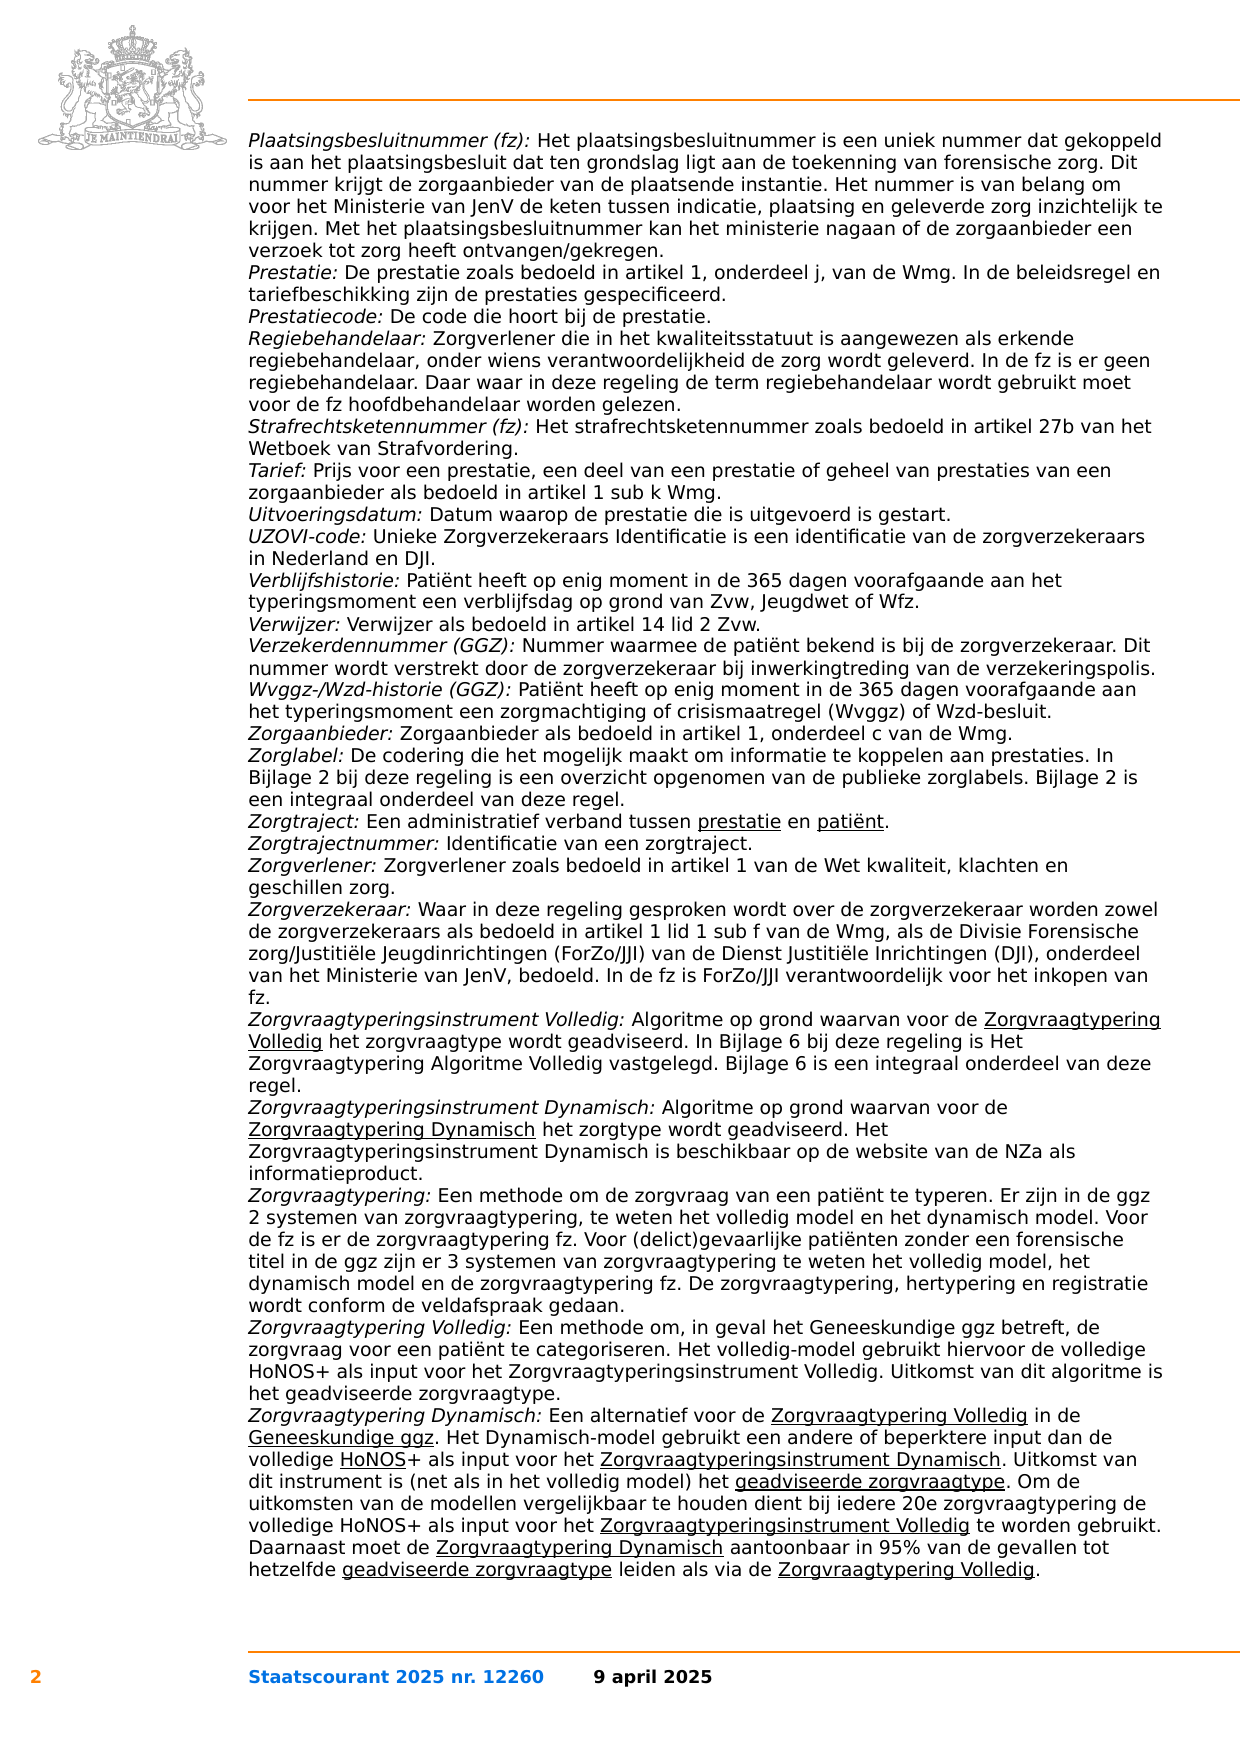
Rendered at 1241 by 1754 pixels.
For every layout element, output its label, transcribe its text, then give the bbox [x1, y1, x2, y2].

text Zorgaanbieder: Zorgaanbieder als bedoeld in artikel 1, onderdeel c van de Wmg. [248, 723, 1163, 745]
text Zorgtrajectnummer: Identificatie van een zorgtraject. [248, 833, 1163, 855]
text UZOVI-code: Unieke Zorgverzekeraars Identificatie is een identificatie van de zorgverzekeraars in Nederland en DJI. [248, 526, 1163, 569]
text Verblijfshistorie: Patiënt heeft op enig moment in de 365 dagen voorafgaande aan het typeringsmoment een verblijfsdag op grond van Zvw, Jeugdwet of Wfz. [248, 569, 1163, 613]
text Prestatie: De prestatie zoals bedoeld in artikel 1, onderdeel j, van de Wmg. In de beleidsregel en tariefbeschikking zijn de prestaties gespecificeerd. [248, 262, 1163, 306]
text Wvggz-/Wzd-historie (GGZ): Patiënt heeft op enig moment in de 365 dagen voorafgaande aan het typeringsmoment een zorgmachtiging of crisismaatregel (Wvggz) of Wzd-besluit. [248, 679, 1163, 723]
text Uitvoeringsdatum: Datum waarop de prestatie die is uitgevoerd is gestart. [248, 503, 1163, 526]
text Prestatiecode: De code die hoort bij de prestatie. [248, 306, 1163, 328]
text Zorgvraagtyperingsinstrument Volledig: Algoritme op grond waarvan voor de Zorgvraagtypering Volledig het zorgvraagtype wordt geadviseerd. In Bijlage 6 bij deze regeling is Het Zorgvraagtypering Algoritme Volledig vastgelegd. Bijlage 6 is een integraal onderdeel van deze regel. [248, 1009, 1163, 1097]
text Zorgverlener: Zorgverlener zoals bedoeld in artikel 1 van de Wet kwaliteit, klachten en geschillen zorg. [248, 855, 1163, 899]
text Plaatsingsbesluitnummer (fz): Het plaatsingsbesluitnummer is een uniek nummer dat gekoppeld is aan het plaatsingsbesluit dat ten grondslag ligt aan de toekenning van forensische zorg. Dit nummer krijgt de zorgaanbieder van de plaatsende instantie. Het nummer is van belang om voor het Ministerie van JenV de keten tussen indicatie, plaatsing en geleverde zorg inzichtelijk te krijgen. Met het plaatsingsbesluitnummer kan het ministerie nagaan of de zorgaanbieder een verzoek tot zorg heeft ontvangen/gekregen. [248, 130, 1163, 262]
text Zorgvraagtypering Volledig: Een methode om, in geval het Geneeskundige ggz betreft, de zorgvraag voor een patiënt te categoriseren. Het volledig-model gebruikt hiervoor de volledige HoNOS+ als input voor het Zorgvraagtyperingsinstrument Volledig. Uitkomst van dit algoritme is het geadviseerde zorgvraagtype. [248, 1317, 1163, 1405]
text Zorgvraagtypering: Een methode om de zorgvraag van een patiënt te typeren. Er zijn in de ggz 2 systemen van zorgvraagtypering, te weten het volledig model en het dynamisch model. Voor de fz is er de zorgvraagtypering fz. Voor (delict)gevaarlijke patiënten zonder een forensische titel in de ggz zijn er 3 systemen van zorgvraagtypering te weten het volledig model, het dynamisch model en de zorgvraagtypering fz. De zorgvraagtypering, hertypering en registratie wordt conform de veldafspraak gedaan. [248, 1185, 1163, 1317]
text Tarief: Prijs voor een prestatie, een deel van een prestatie of geheel van prestaties van een zorgaanbieder als bedoeld in artikel 1 sub k Wmg. [248, 459, 1163, 503]
text Regiebehandelaar: Zorgverlener die in het kwaliteitsstatuut is aangewezen als erkende regiebehandelaar, onder wiens verantwoordelijkheid de zorg wordt geleverd. In de fz is er geen regiebehandelaar. Daar waar in deze regeling de term regiebehandelaar wordt gebruikt moet voor de fz hoofdbehandelaar worden gelezen. [248, 328, 1163, 416]
text Zorglabel: De codering die het mogelijk maakt om informatie te koppelen aan prestaties. In Bijlage 2 bij deze regeling is een overzicht opgenomen van de publieke zorglabels. Bijlage 2 is een integraal onderdeel van deze regel. [248, 745, 1163, 811]
text Zorgtraject: Een administratief verband tussen prestatie en patiënt. [248, 811, 1163, 833]
text Strafrechtsketennummer (fz): Het strafrechtsketennummer zoals bedoeld in artikel 27b van het Wetboek van Strafvordering. [248, 416, 1163, 459]
text Zorgvraagtypering Dynamisch: Een alternatief voor de Zorgvraagtypering Volledig in de Geneeskundige ggz. Het Dynamisch-model gebruikt een andere of beperktere input dan de volledige HoNOS+ als input voor het Zorgvraagtyperingsinstrument Dynamisch. Uitkomst van dit instrument is (net als in het volledig model) het geadviseerde zorgvraagtype. Om de uitkomsten van de modellen vergelijkbaar te houden dient bij iedere 20e zorgvraagtypering de volledige HoNOS+ als input voor het Zorgvraagtyperingsinstrument Volledig te worden gebruikt. Daarnaast moet de Zorgvraagtypering Dynamisch aantoonbaar in 95% van de gevallen tot hetzelfde geadviseerde zorgvraagtype leiden als via de Zorgvraagtypering Volledig. [248, 1405, 1163, 1581]
text Zorgverzekeraar: Waar in deze regeling gesproken wordt over de zorgverzekeraar worden zowel de zorgverzekeraars als bedoeld in artikel 1 lid 1 sub f van de Wmg, als de Divisie Forensische zorg/Justitiële Jeugdinrichtingen (ForZo/JJI) van de Dienst Justitiële Inrichtingen (DJI), onderdeel van het Ministerie van JenV, bedoeld. In de fz is ForZo/JJI verantwoordelijk voor het inkopen van fz. [248, 899, 1163, 1009]
text Verwijzer: Verwijzer als bedoeld in artikel 14 lid 2 Zvw. [248, 613, 1163, 635]
picture [38, 25, 227, 150]
text Zorgvraagtyperingsinstrument Dynamisch: Algoritme op grond waarvan voor de Zorgvraagtypering Dynamisch het zorgtype wordt geadviseerd. Het Zorgvraagtyperingsinstrument Dynamisch is beschikbaar op de website van de NZa als informatieproduct. [248, 1097, 1163, 1185]
text Verzekerdennummer (GGZ): Nummer waarmee de patiënt bekend is bij de zorgverzekeraar. Dit nummer wordt verstrekt door de zorgverzekeraar bij inwerkingtreding van de verzekeringspolis. [248, 635, 1163, 679]
